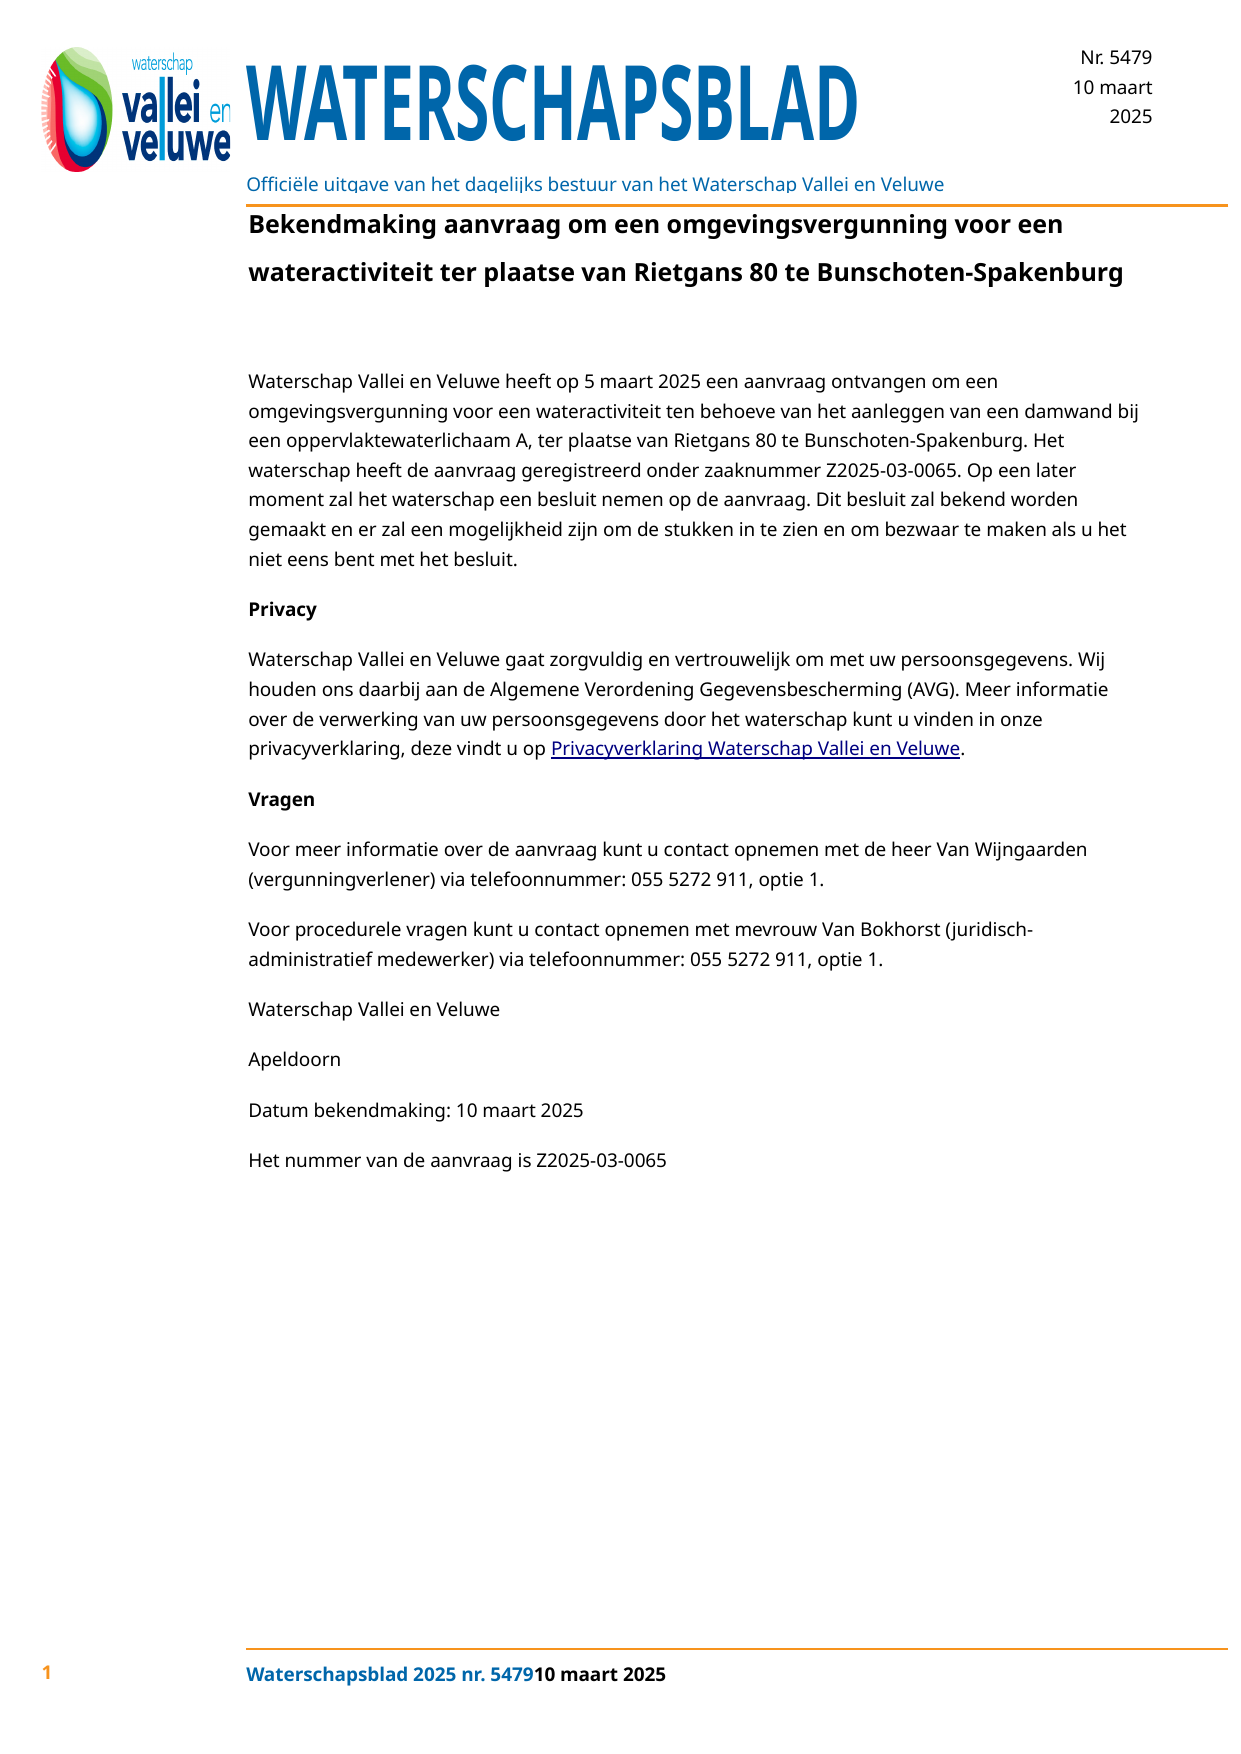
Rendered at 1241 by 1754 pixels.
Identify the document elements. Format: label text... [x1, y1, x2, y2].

text Waterschap Vallei en Veluwe gaat zorgvuldig en vertrouwelijk om met uw persoonsgegevens. Wij houden ons daarbij aan de Algemene Verordening Gegevensbescherming (AVG). Meer informatie over de verwerking van uw persoonsgegevens door het waterschap kunt u vinden in onze privacyverklaring, deze vindt u op Privacyverklaring Waterschap Vallei en Veluwe. [248, 647, 1152, 761]
text Waterschap Vallei en Veluwe [248, 996, 1152, 1022]
text Datum bekendmaking: 10 maart 2025 [248, 1097, 1152, 1123]
text Privacy [248, 596, 1152, 622]
text Waterschap Vallei en Veluwe heeft op 5 maart 2025 een aanvraag ontvangen om een omgevingsvergunning voor een wateractiviteit ten behoeve van het aanleggen van een damwand bij een oppervlaktewaterlichaam A, ter plaatse van Rietgans 80 te Bunschoten-Spakenburg. Het waterschap heeft de aanvraag geregistreerd onder zaaknummer Z2025-03-0065. Op een later moment zal het waterschap een besluit nemen op de aanvraag. Dit besluit zal bekend worden gemaakt en er zal een mogelijkheid zijn om de stukken in te zien en om bezwaar te maken als u het niet eens bent met het besluit. [248, 368, 1152, 572]
text Bekendmaking aanvraag om een omgevingsvergunning voor een wateractiviteit ter plaatse van Rietgans 80 te Bunschoten-Spakenburg [248, 207, 1152, 288]
text Voor meer informatie over de aanvraag kunt u contact opnemen met de heer Van Wijngaarden (vergunningverlener) via telefoonnummer: 055 5272 911, optie 1. [248, 836, 1152, 892]
picture [41, 47, 231, 172]
text Vragen [248, 786, 1152, 812]
text Apeldoorn [248, 1047, 1152, 1072]
text Het nummer van de aanvraag is Z2025-03-0065 [248, 1147, 1152, 1173]
text Voor procedurele vragen kunt u contact opnemen met mevrouw Van Bokhorst (juridisch-administratief medewerker) via telefoonnummer: 055 5272 911, optie 1. [248, 916, 1152, 972]
